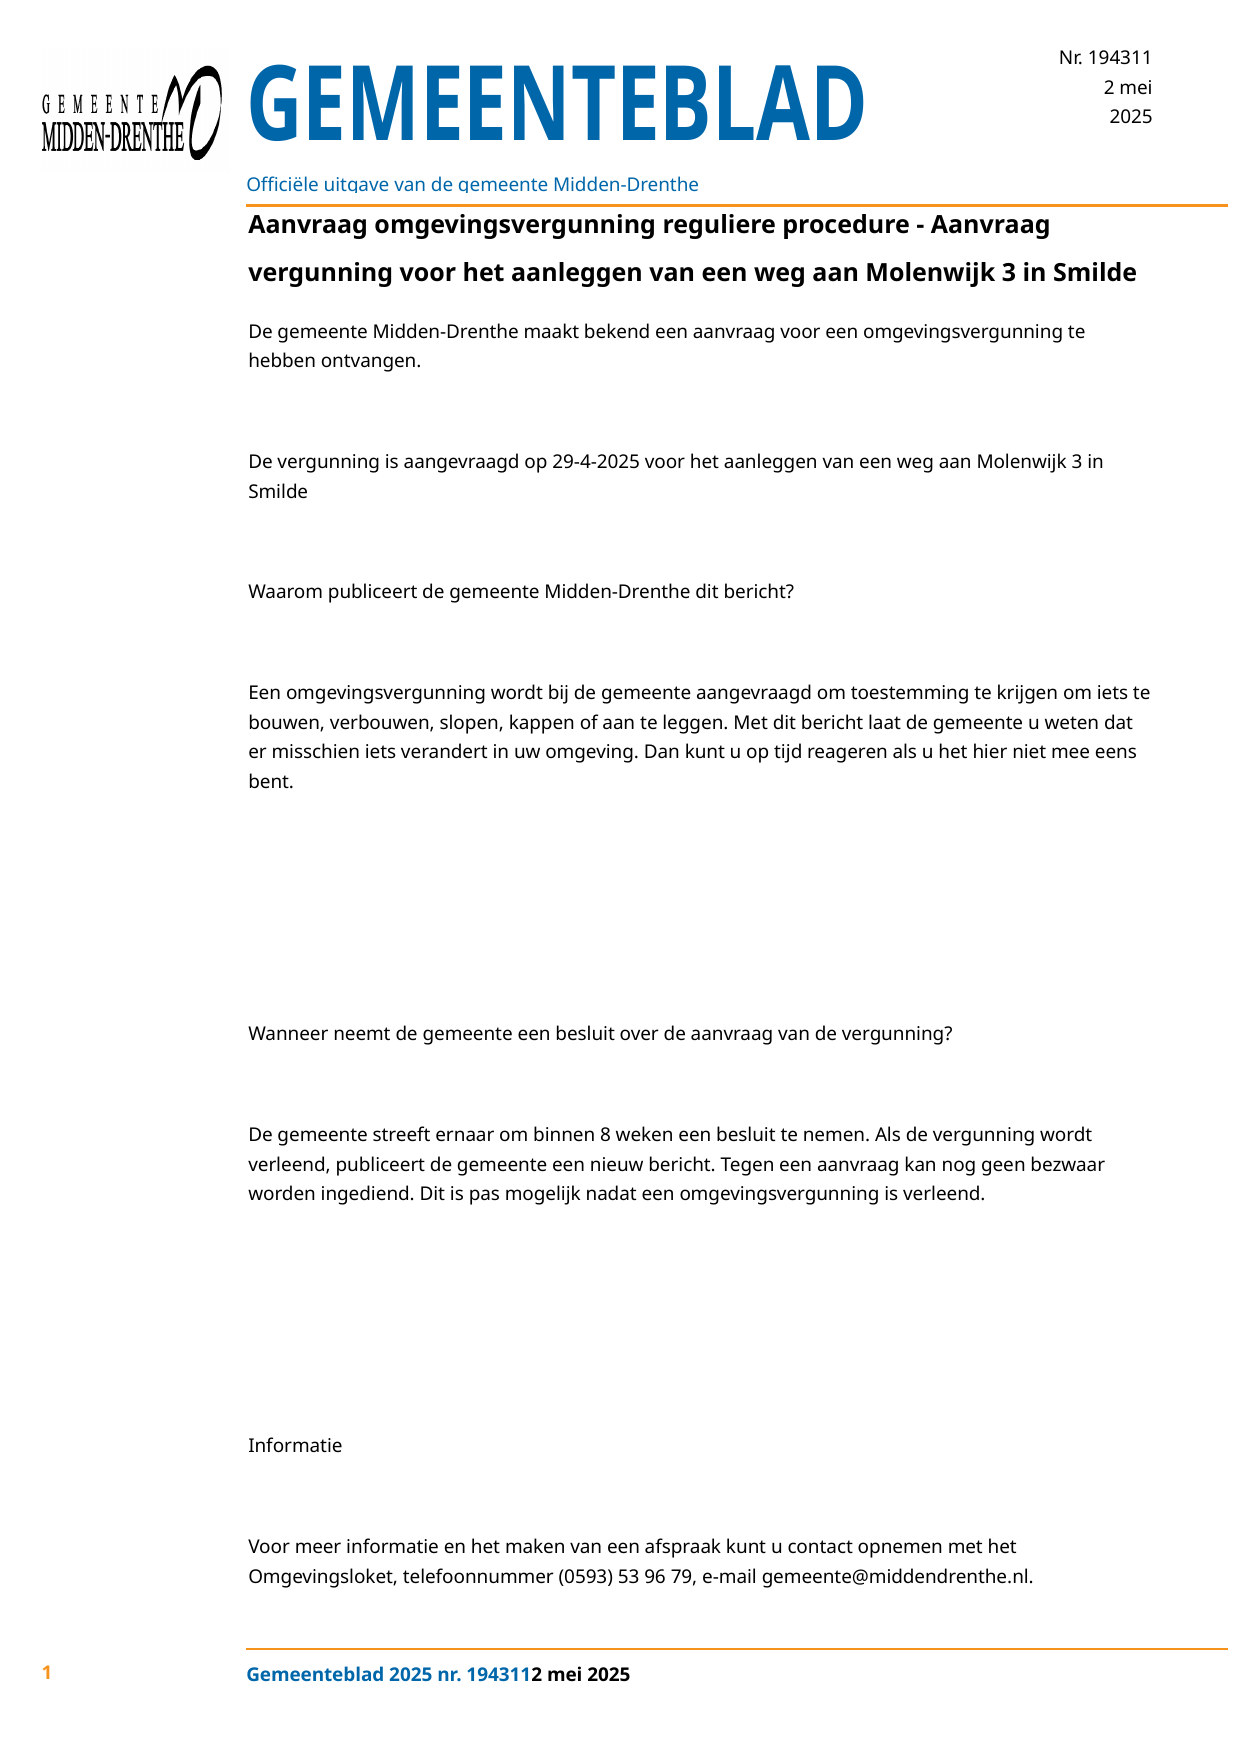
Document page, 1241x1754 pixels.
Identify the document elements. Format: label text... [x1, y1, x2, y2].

text Voor meer informatie en het maken van een afspraak kunt u contact opnemen met het Omgevingsloket, telefoonnummer (0593) 53 96 79, e-mail gemeente@middendrenthe.nl. [248, 1533, 1152, 1589]
text Wanneer neemt de gemeente een besluit over de aanvraag van de vergunning? [248, 1020, 1152, 1046]
text Een omgevingsvergunning wordt bij de gemeente aangevraagd om toestemming te krijgen om iets te bouwen, verbouwen, slopen, kappen of aan te leggen. Met dit bericht laat de gemeente u weten dat er misschien iets verandert in uw omgeving. Dan kunt u op tijd reageren als u het hier niet mee eens bent. [248, 679, 1152, 794]
text Informatie [248, 1432, 1152, 1458]
text Waarom publiceert de gemeente Midden-Drenthe dit bericht? [248, 579, 1152, 604]
text De gemeente streeft ernaar om binnen 8 weken een besluit te nemen. Als de vergunning wordt verleend, publiceert de gemeente een nieuw bericht. Tegen een aanvraag kan nog geen bezwaar worden ingediend. Dit is pas mogelijk nadat een omgevingsvergunning is verleend. [248, 1121, 1152, 1206]
picture [41, 47, 231, 172]
text De vergunning is aangevraagd op 29-4-2025 voor het aanleggen van een weg aan Molenwijk 3 in Smilde [248, 448, 1152, 504]
text Aanvraag omgevingsvergunning reguliere procedure - Aanvraag vergunning voor het aanleggen van een weg aan Molenwijk 3 in Smilde [248, 207, 1152, 288]
text De gemeente Midden-Drenthe maakt bekend een aanvraag voor een omgevingsvergunning te hebben ontvangen. [248, 318, 1152, 373]
